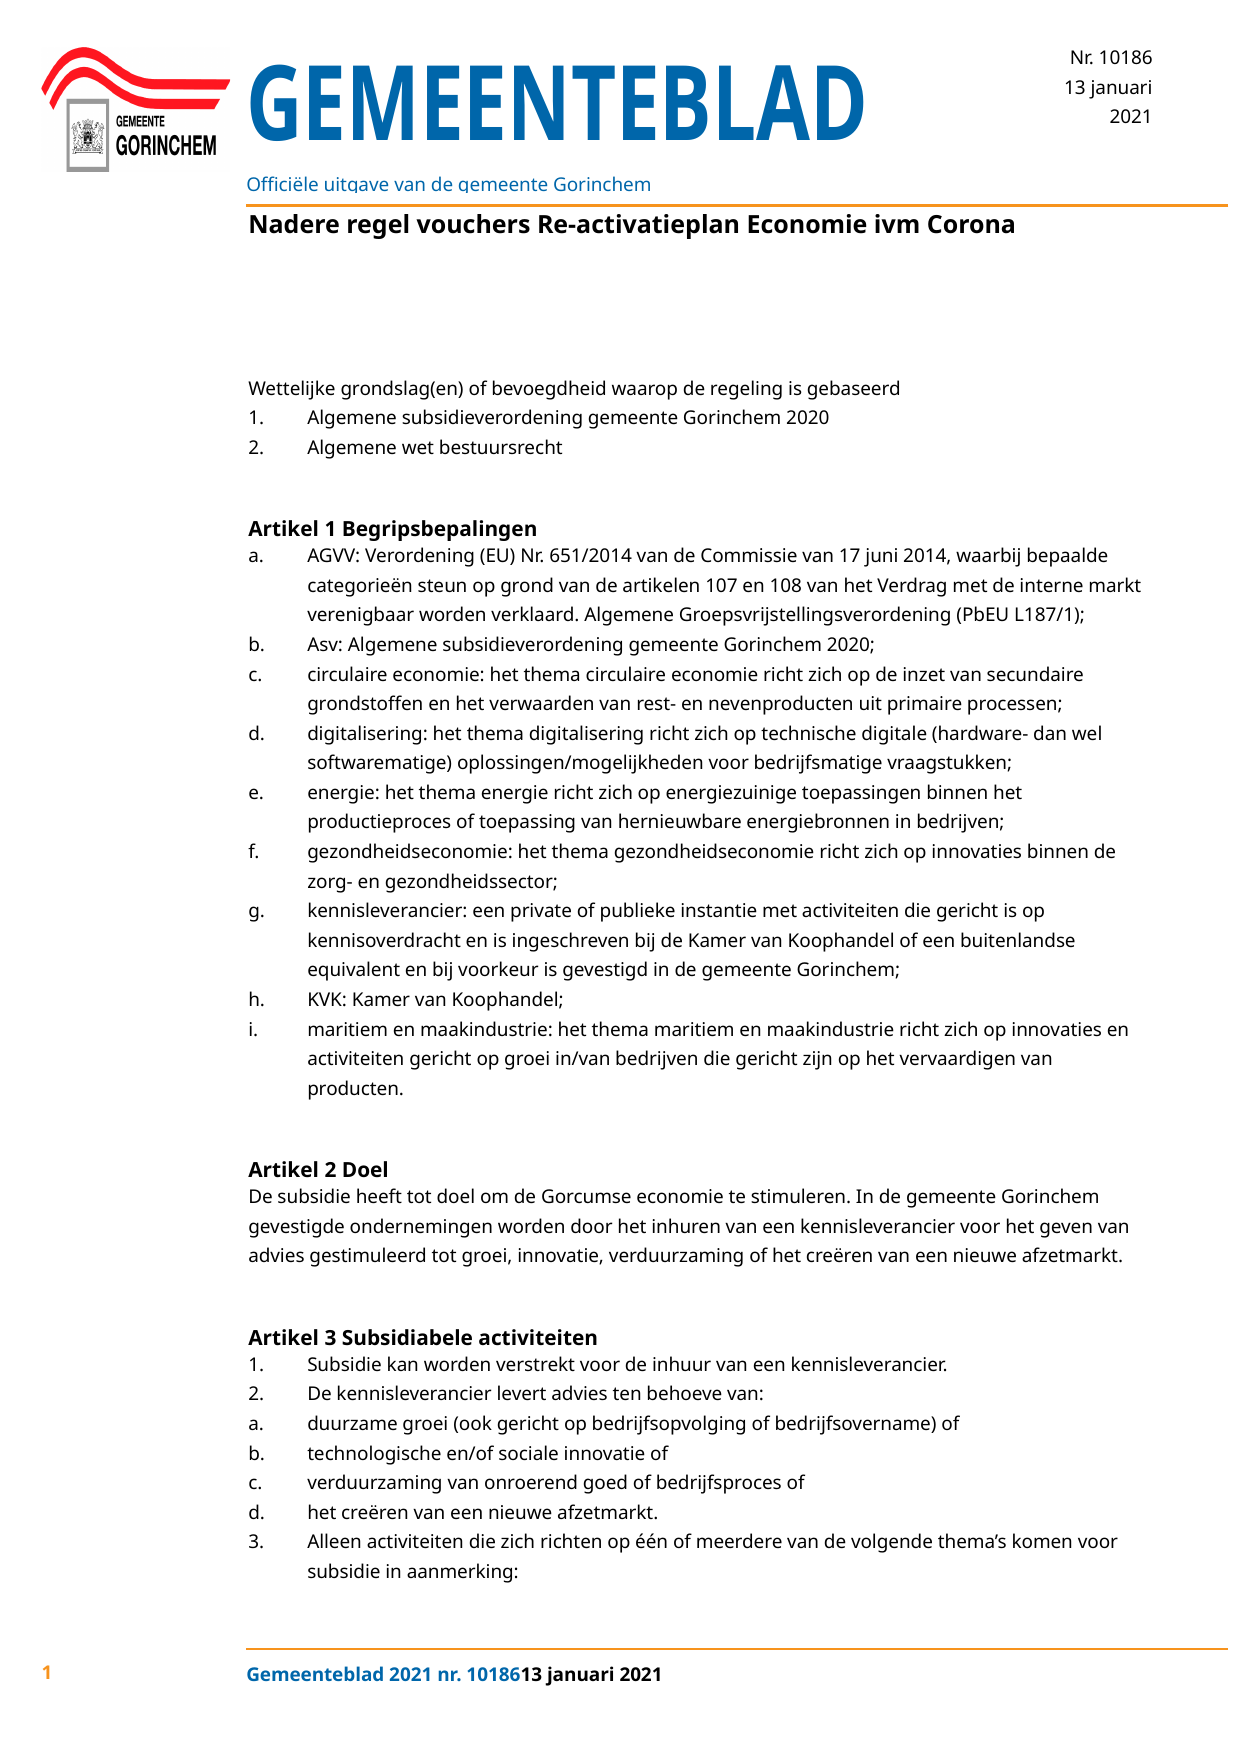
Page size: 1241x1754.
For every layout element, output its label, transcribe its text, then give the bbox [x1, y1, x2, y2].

list Algemene wet bestuursrecht [248, 434, 1152, 460]
list De kennisleverancier levert advies ten behoeve van: [248, 1381, 1152, 1406]
text Artikel 1 Begripsbepalingen [248, 514, 1152, 542]
text Artikel 2 Doel [248, 1155, 1152, 1183]
list digitalisering: het thema digitalisering richt zich op technische digitale (hardware- dan wel softwarematige) oplossingen/mogelijkheden voor bedrijfsmatige vraagstukken; [248, 720, 1152, 775]
text Nadere regel vouchers Re-activatieplan Economie ivm Corona [248, 207, 1152, 241]
list energie: het thema energie richt zich op energiezuinige toepassingen binnen het productieproces of toepassing van hernieuwbare energiebronnen in bedrijven; [248, 779, 1152, 834]
list duurzame groei (ook gericht op bedrijfsopvolging of bedrijfsovername) of [248, 1410, 1152, 1436]
text Wettelijke grondslag(en) of bevoegdheid waarop de regeling is gebaseerd [248, 375, 1152, 401]
list Subsidie kan worden verstrekt voor de inhuur van een kennisleverancier. [248, 1351, 1152, 1377]
list technologische en/of sociale innovatie of [248, 1440, 1152, 1466]
list verduurzaming van onroerend goed of bedrijfsproces of [248, 1469, 1152, 1495]
list het creëren van een nieuwe afzetmarkt. [248, 1499, 1152, 1525]
list Asv: Algemene subsidieverordening gemeente Gorinchem 2020; [248, 631, 1152, 657]
list KVK: Kamer van Koophandel; [248, 986, 1152, 1012]
list Algemene subsidieverordening gemeente Gorinchem 2020 [248, 404, 1152, 430]
list kennisleverancier: een private of publieke instantie met activiteiten die gericht is op kennisoverdracht en is ingeschreven bij de Kamer van Koophandel of een buitenlandse equivalent en bij voorkeur is gevestigd in de gemeente Gorinchem; [248, 897, 1152, 982]
list AGVV: Verordening (EU) Nr. 651/2014 van de Commissie van 17 juni 2014, waarbij bepaalde categorieën steun op grond van de artikelen 107 en 108 van het Verdrag met de interne markt verenigbaar worden verklaard. Algemene Groepsvrijstellingsverordening (PbEU L187/1); [248, 542, 1152, 627]
list Alleen activiteiten die zich richten op één of meerdere van de volgende thema’s komen voor subsidie in aanmerking: [248, 1528, 1152, 1584]
picture [41, 47, 231, 172]
list circulaire economie: het thema circulaire economie richt zich op de inzet van secundaire grondstoffen en het verwaarden van rest- en nevenproducten uit primaire processen; [248, 661, 1152, 716]
text Artikel 3 Subsidiabele activiteiten [248, 1323, 1152, 1351]
text De subsidie heeft tot doel om de Gorcumse economie te stimuleren. In de gemeente Gorinchem gevestigde ondernemingen worden door het inhuren van een kennisleverancier voor het geven van advies gestimuleerd tot groei, innovatie, verduurzaming of het creëren van een nieuwe afzetmarkt. [248, 1183, 1152, 1268]
list gezondheidseconomie: het thema gezondheidseconomie richt zich op innovaties binnen de zorg- en gezondheidssector; [248, 838, 1152, 894]
list maritiem en maakindustrie: het thema maritiem en maakindustrie richt zich op innovaties en activiteiten gericht op groei in/van bedrijven die gericht zijn op het vervaardigen van producten. [248, 1016, 1152, 1101]
